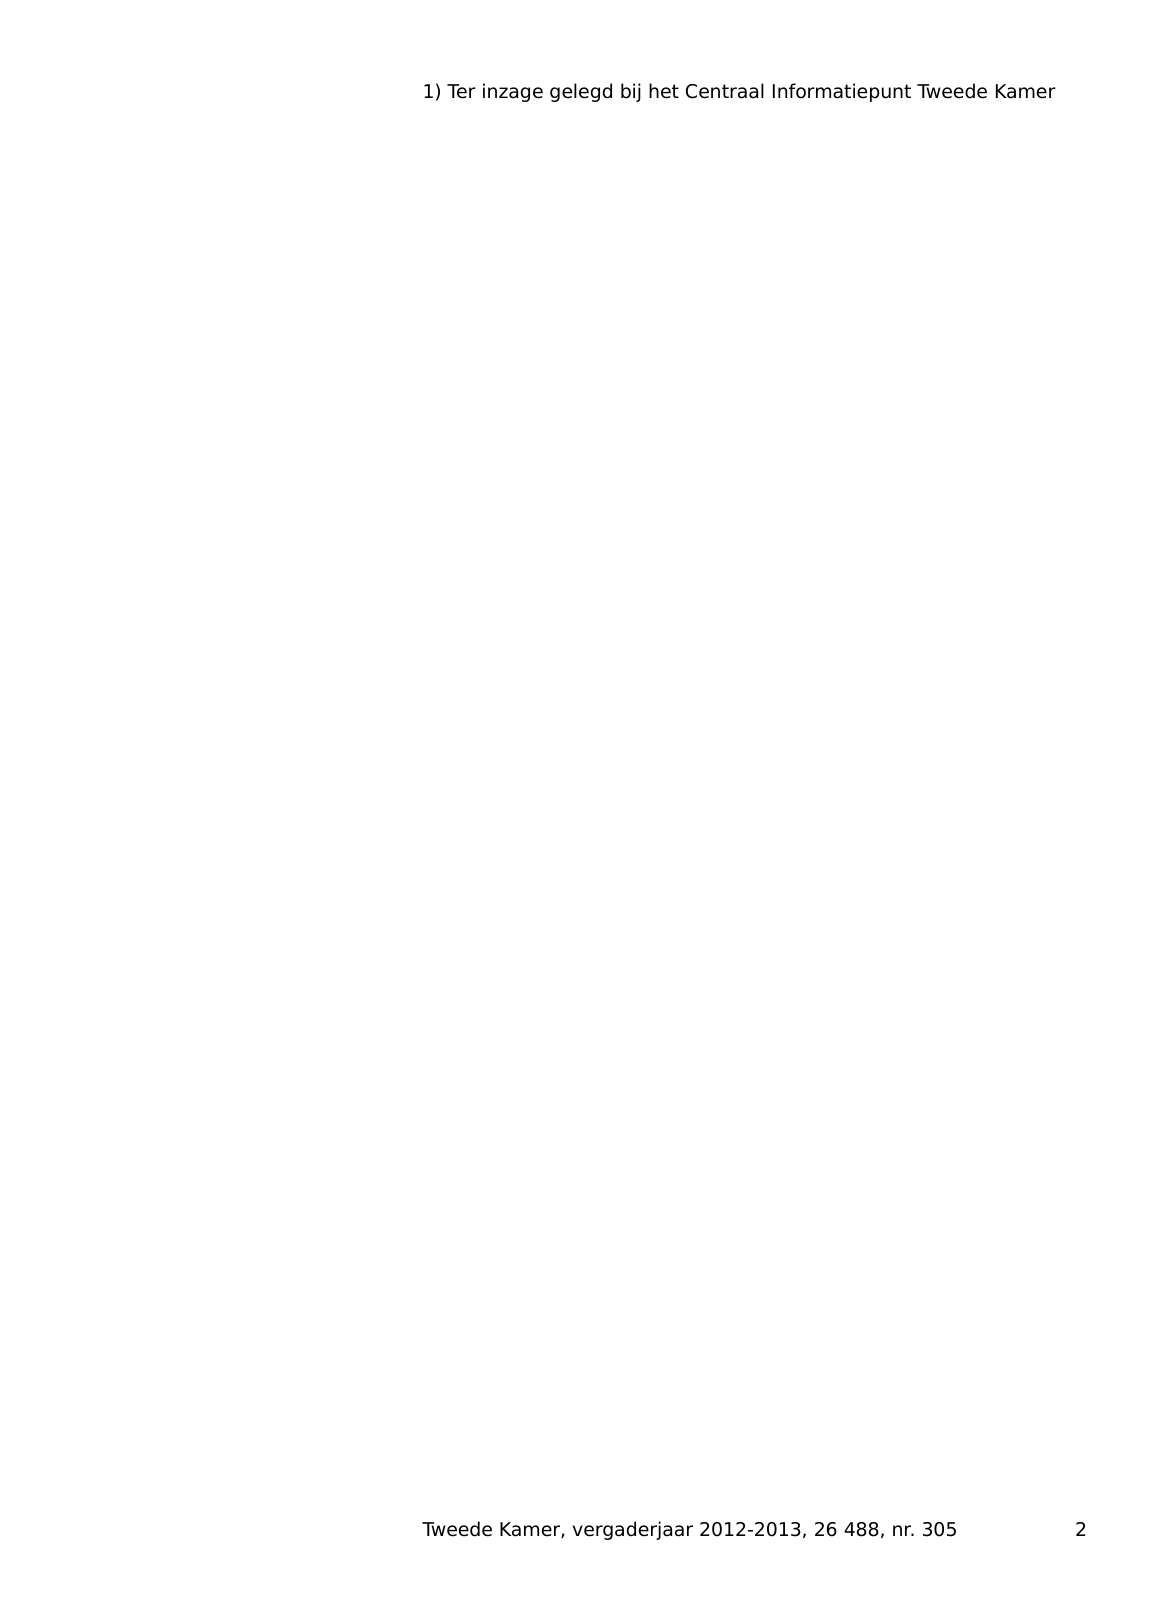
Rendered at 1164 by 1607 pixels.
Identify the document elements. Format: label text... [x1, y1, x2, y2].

text 1) Ter inzage gelegd bij het Centraal Informatiepunt Tweede Kamer [422, 81, 1087, 103]
